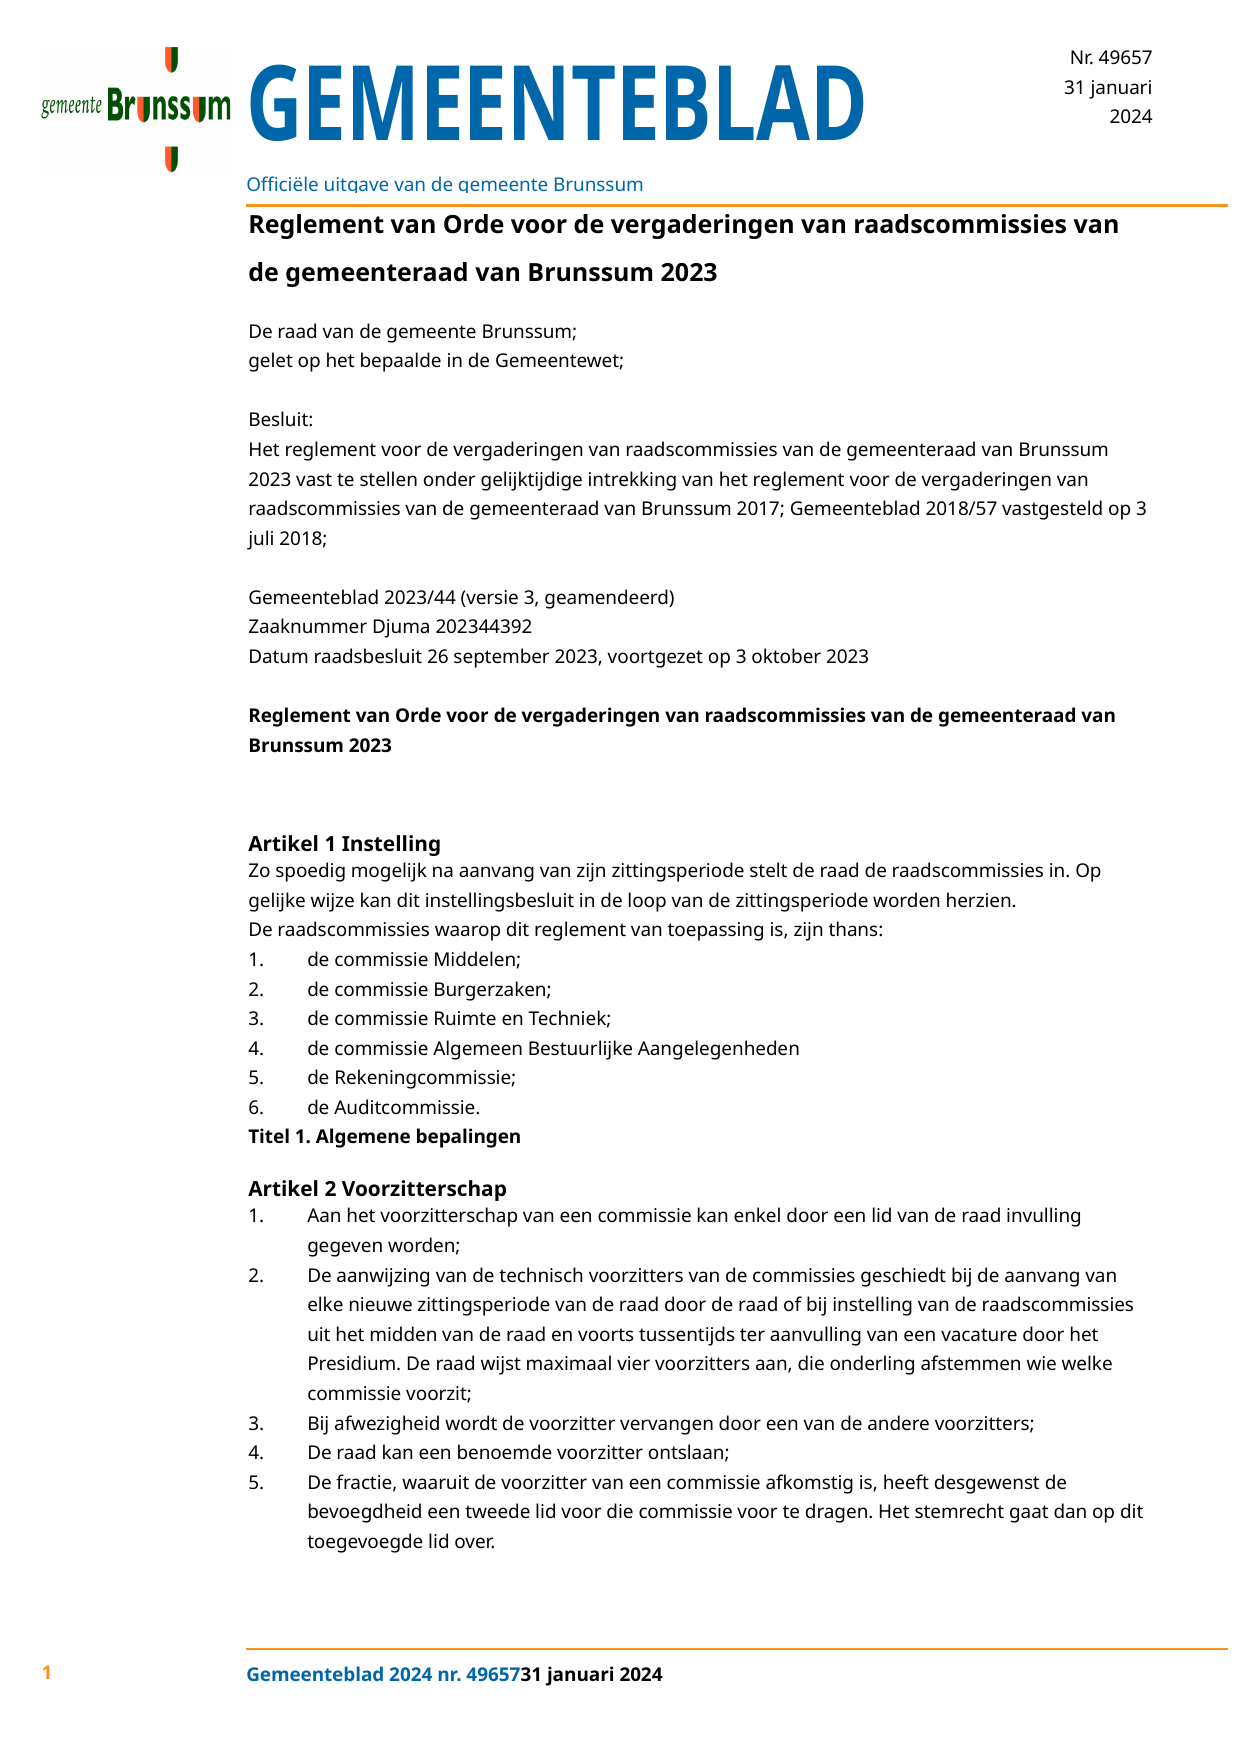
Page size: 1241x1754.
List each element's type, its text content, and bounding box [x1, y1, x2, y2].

list Aan het voorzitterschap van een commissie kan enkel door een lid van de raad invulling gegeven worden; [248, 1203, 1152, 1258]
text Artikel 1 Instelling [248, 829, 1152, 857]
list de Rekeningcommissie; [248, 1064, 1152, 1090]
list de commissie Middelen; [248, 946, 1152, 972]
list de commissie Ruimte en Techniek; [248, 1005, 1152, 1031]
text gelet op het bepaalde in de Gemeentewet; [248, 347, 1152, 373]
text Het reglement voor de vergaderingen van raadscommissies van de gemeenteraad van Brunssum 2023 vast te stellen onder gelijktijdige intrekking van het reglement voor de vergaderingen van raadscommissies van de gemeenteraad van Brunssum 2017; Gemeenteblad 2018/57 vastgesteld op 3 juli 2018; [248, 436, 1152, 551]
text Reglement van Orde voor de vergaderingen van raadscommissies van de gemeenteraad van Brunssum 2023 [248, 207, 1152, 288]
text Zaaknummer Djuma 202344392 [248, 614, 1152, 639]
text Datum raadsbesluit 26 september 2023, voortgezet op 3 oktober 2023 [248, 643, 1152, 669]
list De fractie, waaruit de voorzitter van een commissie afkomstig is, heeft desgewenst de bevoegdheid een tweede lid voor die commissie voor te dragen. Het stemrecht gaat dan op dit toegevoegde lid over. [248, 1469, 1152, 1554]
text Zo spoedig mogelijk na aanvang van zijn zittingsperiode stelt de raad de raadscommissies in. Op gelijke wijze kan dit instellingsbesluit in de loop van de zittingsperiode worden herzien. [248, 857, 1152, 913]
text Titel 1. Algemene bepalingen [248, 1124, 1152, 1149]
list de commissie Algemeen Bestuurlijke Aangelegenheden [248, 1035, 1152, 1061]
list De raad kan een benoemde voorzitter ontslaan; [248, 1439, 1152, 1465]
list De aanwijzing van de technisch voorzitters van de commissies geschiedt bij de aanvang van elke nieuwe zittingsperiode van de raad door de raad of bij instelling van de raadscommissies uit het midden van de raad en voorts tussentijds ter aanvulling van een vacature door het Presidium. De raad wijst maximaal vier voorzitters aan, die onderling afstemmen wie welke commissie voorzit; [248, 1262, 1152, 1406]
picture [41, 47, 231, 172]
text Gemeenteblad 2023/44 (versie 3, geamendeerd) [248, 584, 1152, 610]
text Besluit: [248, 407, 1152, 432]
text De raad van de gemeente Brunssum; [248, 318, 1152, 344]
list de Auditcommissie. [248, 1094, 1152, 1120]
list Bij afwezigheid wordt de voorzitter vervangen door een van de andere voorzitters; [248, 1410, 1152, 1435]
text Artikel 2 Voorzitterschap [248, 1174, 1152, 1203]
text De raadscommissies waarop dit reglement van toepassing is, zijn thans: [248, 917, 1152, 942]
text Reglement van Orde voor de vergaderingen van raadscommissies van de gemeenteraad van Brunssum 2023 [248, 702, 1152, 758]
list de commissie Burgerzaken; [248, 976, 1152, 1002]
